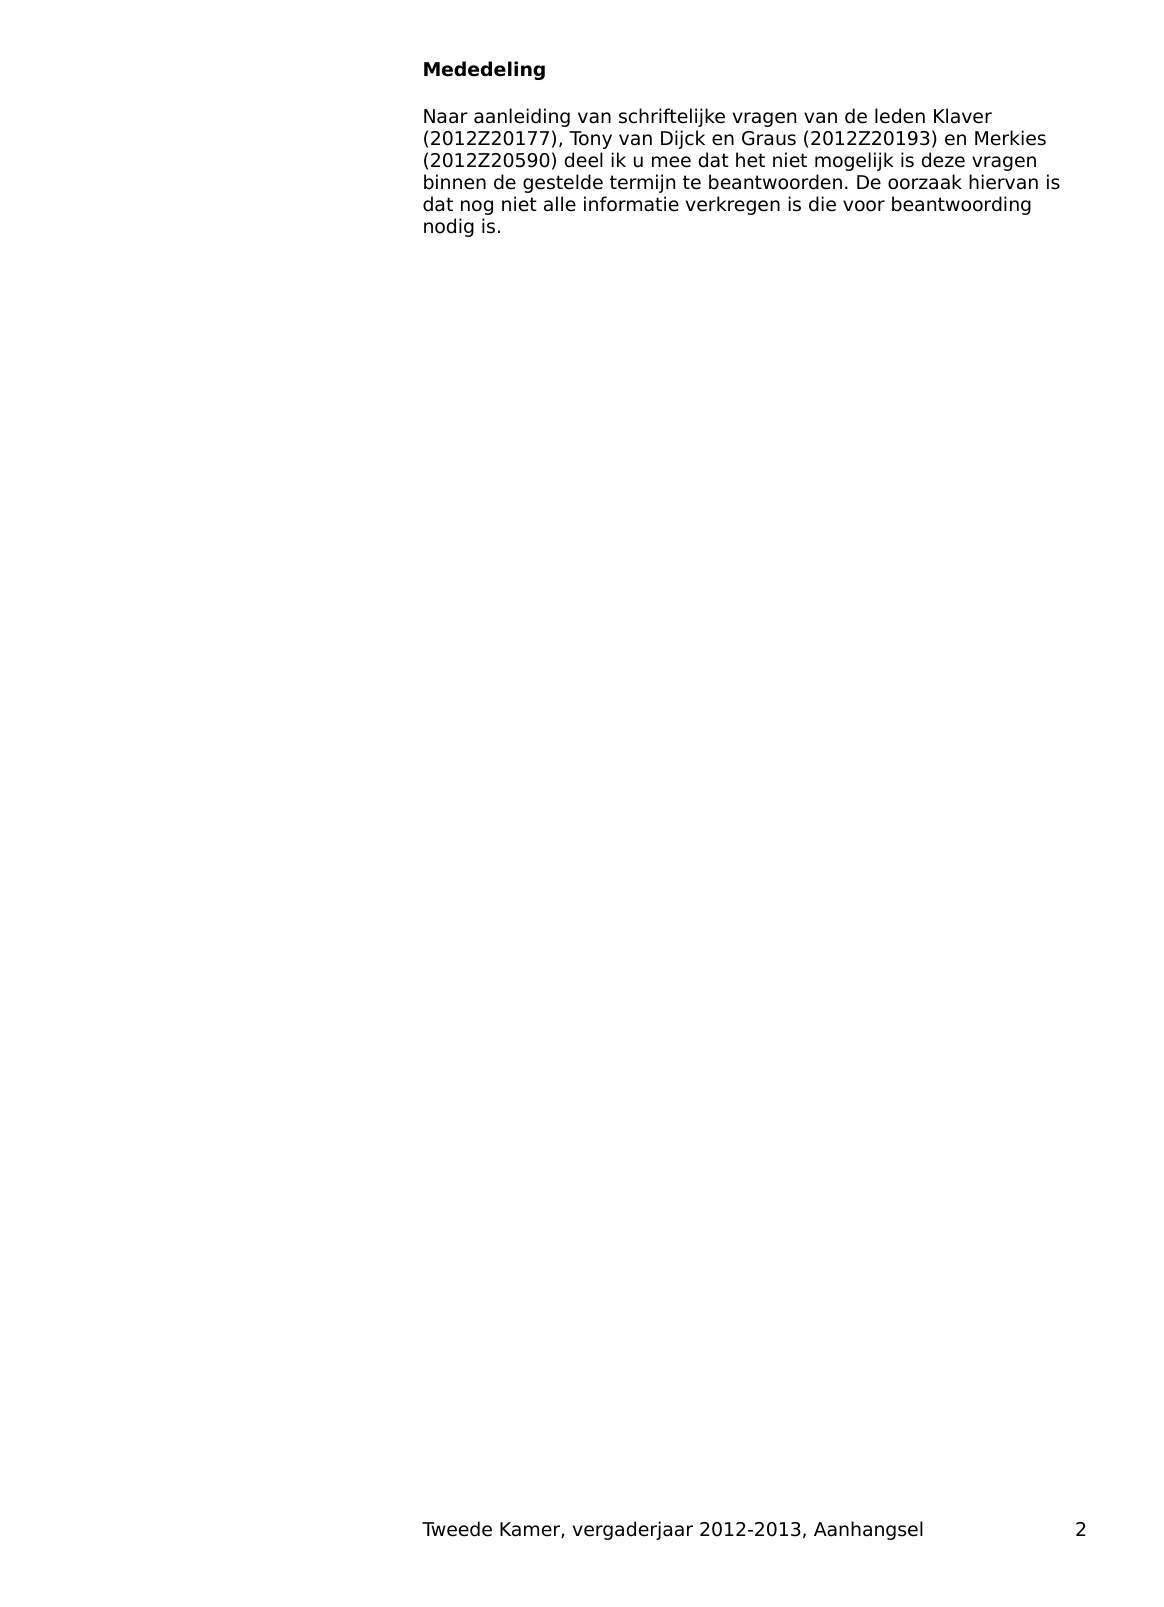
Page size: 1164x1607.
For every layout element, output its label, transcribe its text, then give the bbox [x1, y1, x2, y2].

subtitle Mededeling [422, 59, 1087, 81]
text Naar aanleiding van schriftelijke vragen van de leden Klaver (2012Z20177), Tony van Dijck en Graus (2012Z20193) en Merkies (2012Z20590) deel ik u mee dat het niet mogelijk is deze vragen binnen de gestelde termijn te beantwoorden. De oorzaak hiervan is dat nog niet alle informatie verkregen is die voor beantwoording nodig is. [422, 106, 1087, 238]
